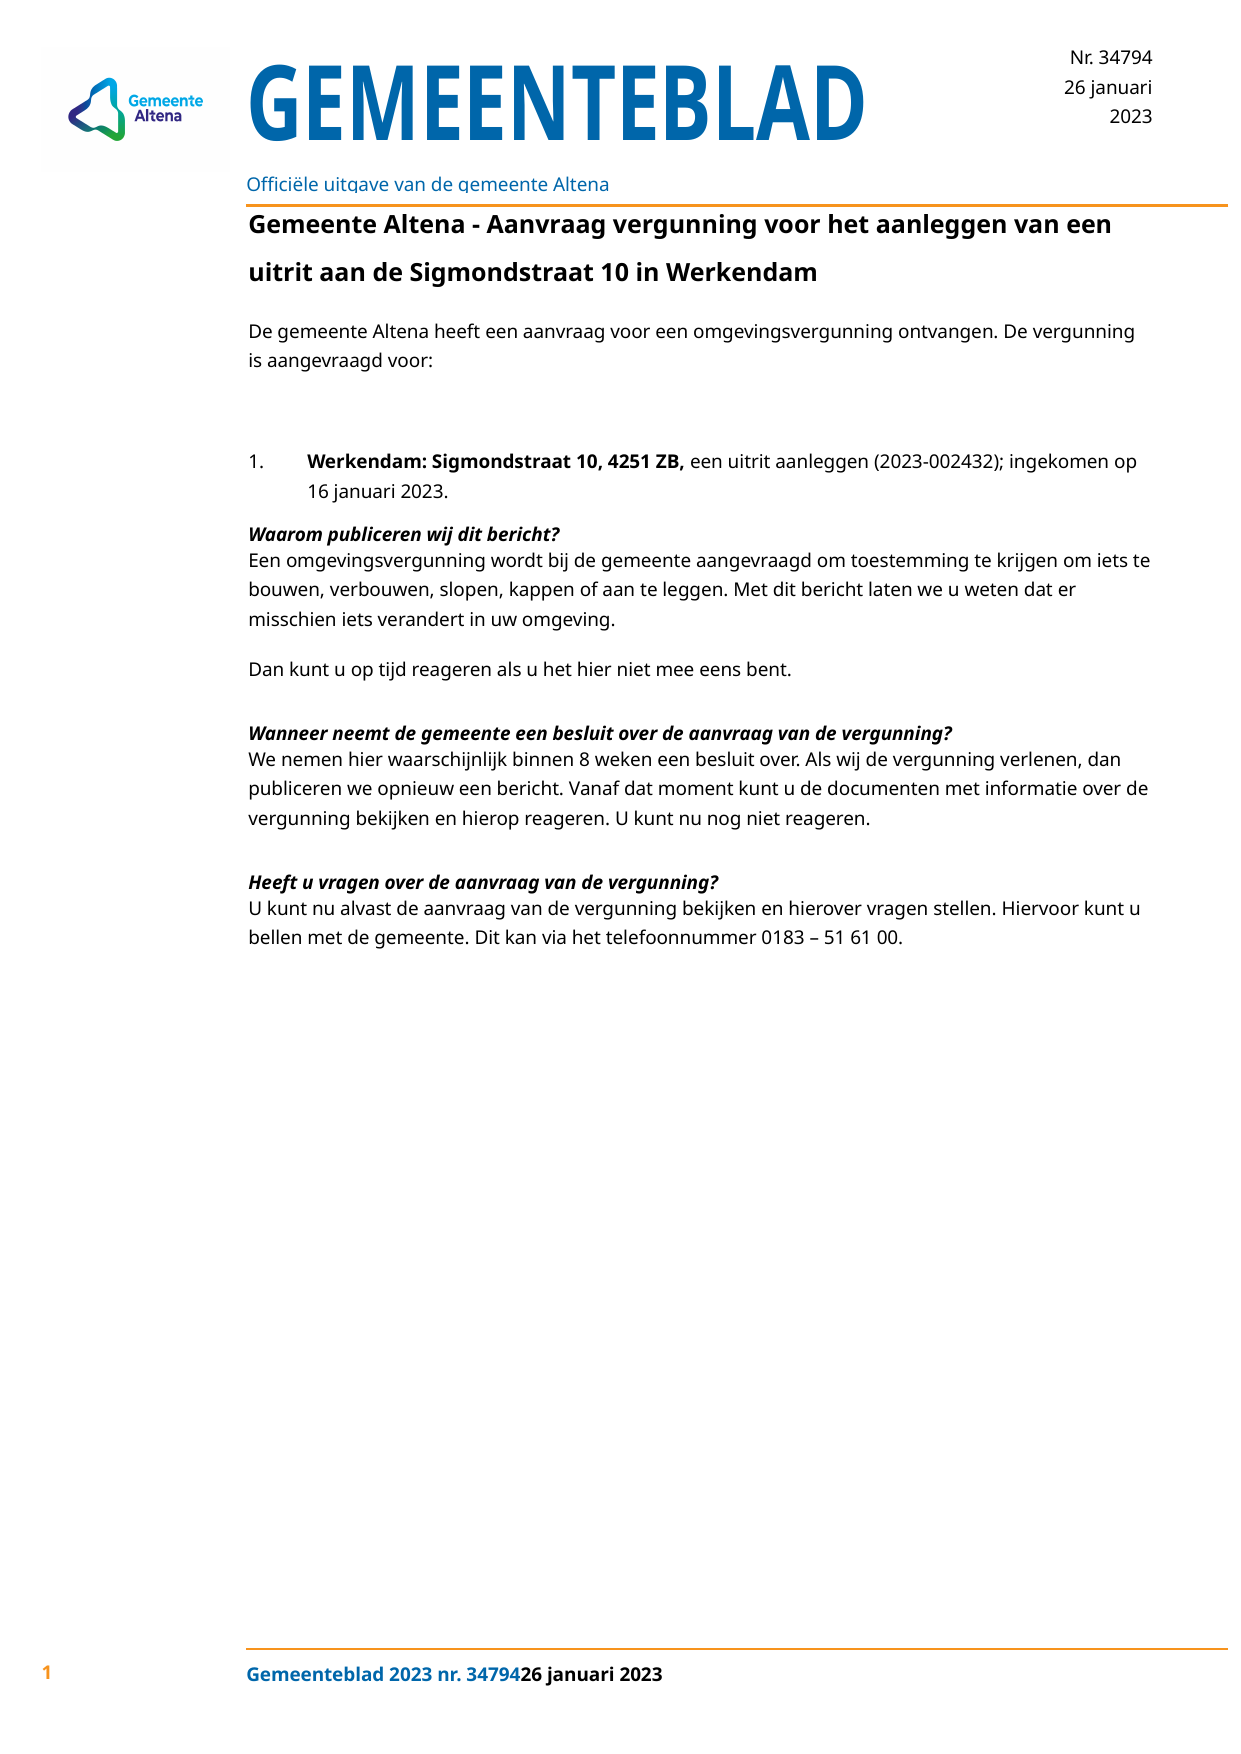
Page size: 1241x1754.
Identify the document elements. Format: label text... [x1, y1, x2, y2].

text Heeft u vragen over de aanvraag van de vergunning? [248, 869, 1152, 895]
text We nemen hier waarschijnlijk binnen 8 weken een besluit over. Als wij de vergunning verlenen, dan publiceren we opnieuw een bericht. Vanaf dat moment kunt u de documenten met informatie over de vergunning bekijken en hierop reageren. U kunt nu nog niet reageren. [248, 746, 1152, 831]
text Waarom publiceren wij dit bericht? [248, 521, 1152, 547]
text U kunt nu alvast de aanvraag van de vergunning bekijken en hierover vragen stellen. Hiervoor kunt u bellen met de gemeente. Dit kan via het telefoonnummer 0183 – 51 61 00. [248, 895, 1152, 950]
text De gemeente Altena heeft een aanvraag voor een omgevingsvergunning ontvangen. De vergunning is aangevraagd voor: [248, 318, 1152, 373]
text Een omgevingsvergunning wordt bij de gemeente aangevraagd om toestemming te krijgen om iets te bouwen, verbouwen, slopen, kappen of aan te leggen. Met dit bericht laten we u weten dat er misschien iets verandert in uw omgeving. [248, 547, 1152, 632]
text Dan kunt u op tijd reageren als u het hier niet mee eens bent. [248, 656, 1152, 682]
text Gemeente Altena - Aanvraag vergunning voor het aanleggen van een uitrit aan de Sigmondstraat 10 in Werkendam [248, 207, 1152, 288]
list Werkendam: Sigmondstraat 10, 4251 ZB, een uitrit aanleggen (2023-002432); ingekomen op 16 januari 2023. [248, 448, 1152, 504]
picture [41, 47, 231, 172]
text Wanneer neemt de gemeente een besluit over de aanvraag van de vergunning? [248, 720, 1152, 746]
